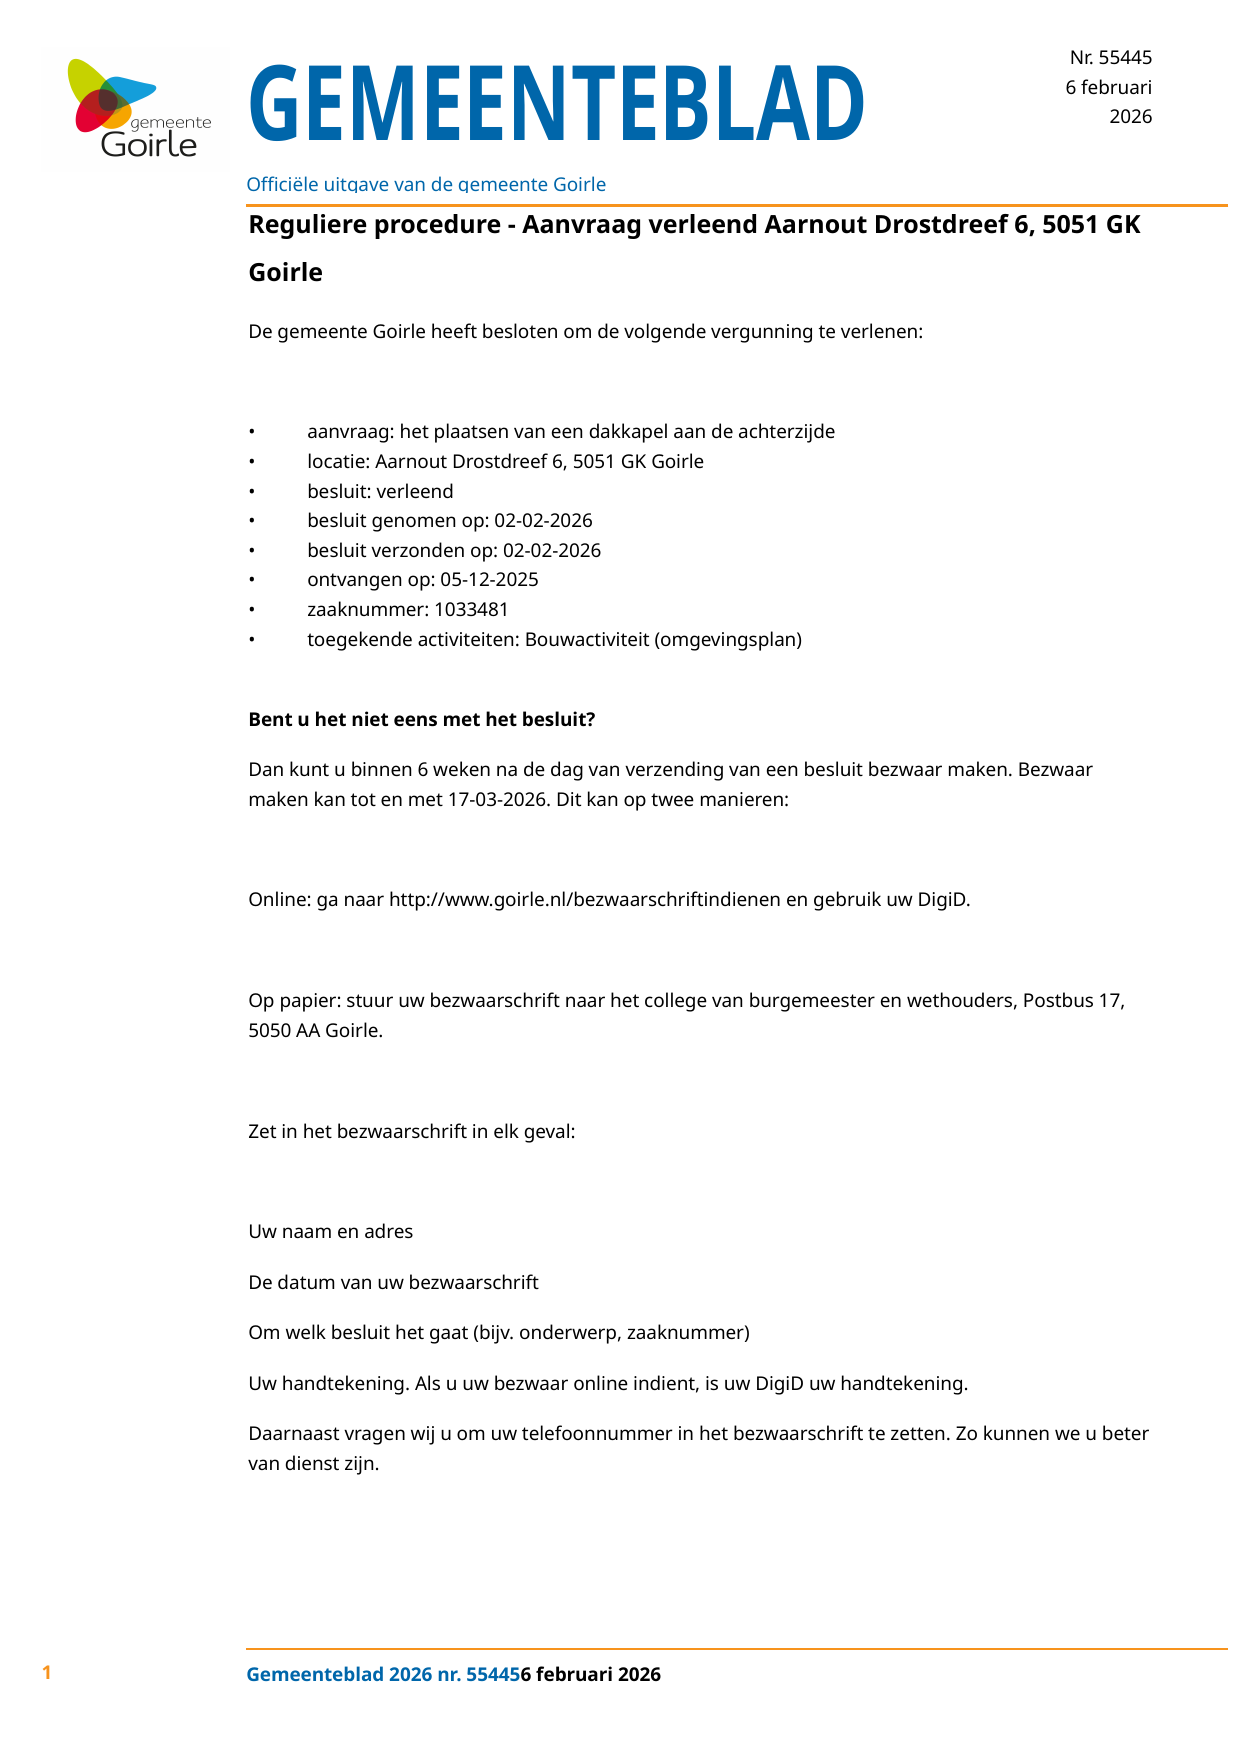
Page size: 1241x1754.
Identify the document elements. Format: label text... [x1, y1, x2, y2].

list besluit: verleend [248, 478, 1152, 504]
text Bent u het niet eens met het besluit? [248, 706, 1152, 732]
text Op papier: stuur uw bezwaarschrift naar het college van burgemeester en wethouders, Postbus 17, 5050 AA Goirle. [248, 987, 1152, 1043]
list ontvangen op: 05-12-2025 [248, 567, 1152, 592]
list toegekende activiteiten: Bouwactiviteit (omgevingsplan) [248, 626, 1152, 652]
text Daarnaast vragen wij u om uw telefoonnummer in het bezwaarschrift te zetten. Zo kunnen we u beter van dienst zijn. [248, 1420, 1152, 1476]
list aanvraag: het plaatsen van een dakkapel aan de achterzijde [248, 419, 1152, 444]
text De gemeente Goirle heeft besloten om de volgende vergunning te verlenen: [248, 318, 1152, 344]
text Om welk besluit het gaat (bijv. onderwerp, zaaknummer) [248, 1319, 1152, 1345]
text Dan kunt u binnen 6 weken na de dag van verzending van een besluit bezwaar maken. Bezwaar maken kan tot en met 17-03-2026. Dit kan op twee manieren: [248, 756, 1152, 812]
list locatie: Aarnout Drostdreef 6, 5051 GK Goirle [248, 448, 1152, 474]
list zaaknummer: 1033481 [248, 596, 1152, 622]
text Reguliere procedure - Aanvraag verleend Aarnout Drostdreef 6, 5051 GK Goirle [248, 207, 1152, 288]
text Uw naam en adres [248, 1219, 1152, 1244]
text Zet in het bezwaarschrift in elk geval: [248, 1118, 1152, 1144]
picture [41, 47, 231, 172]
text Online: ga naar http://www.goirle.nl/bezwaarschriftindienen en gebruik uw DigiD. [248, 887, 1152, 912]
text Uw handtekening. Als u uw bezwaar online indient, is uw DigiD uw handtekening. [248, 1370, 1152, 1396]
list besluit genomen op: 02-02-2026 [248, 507, 1152, 533]
list besluit verzonden op: 02-02-2026 [248, 537, 1152, 563]
text De datum van uw bezwaarschrift [248, 1269, 1152, 1295]
